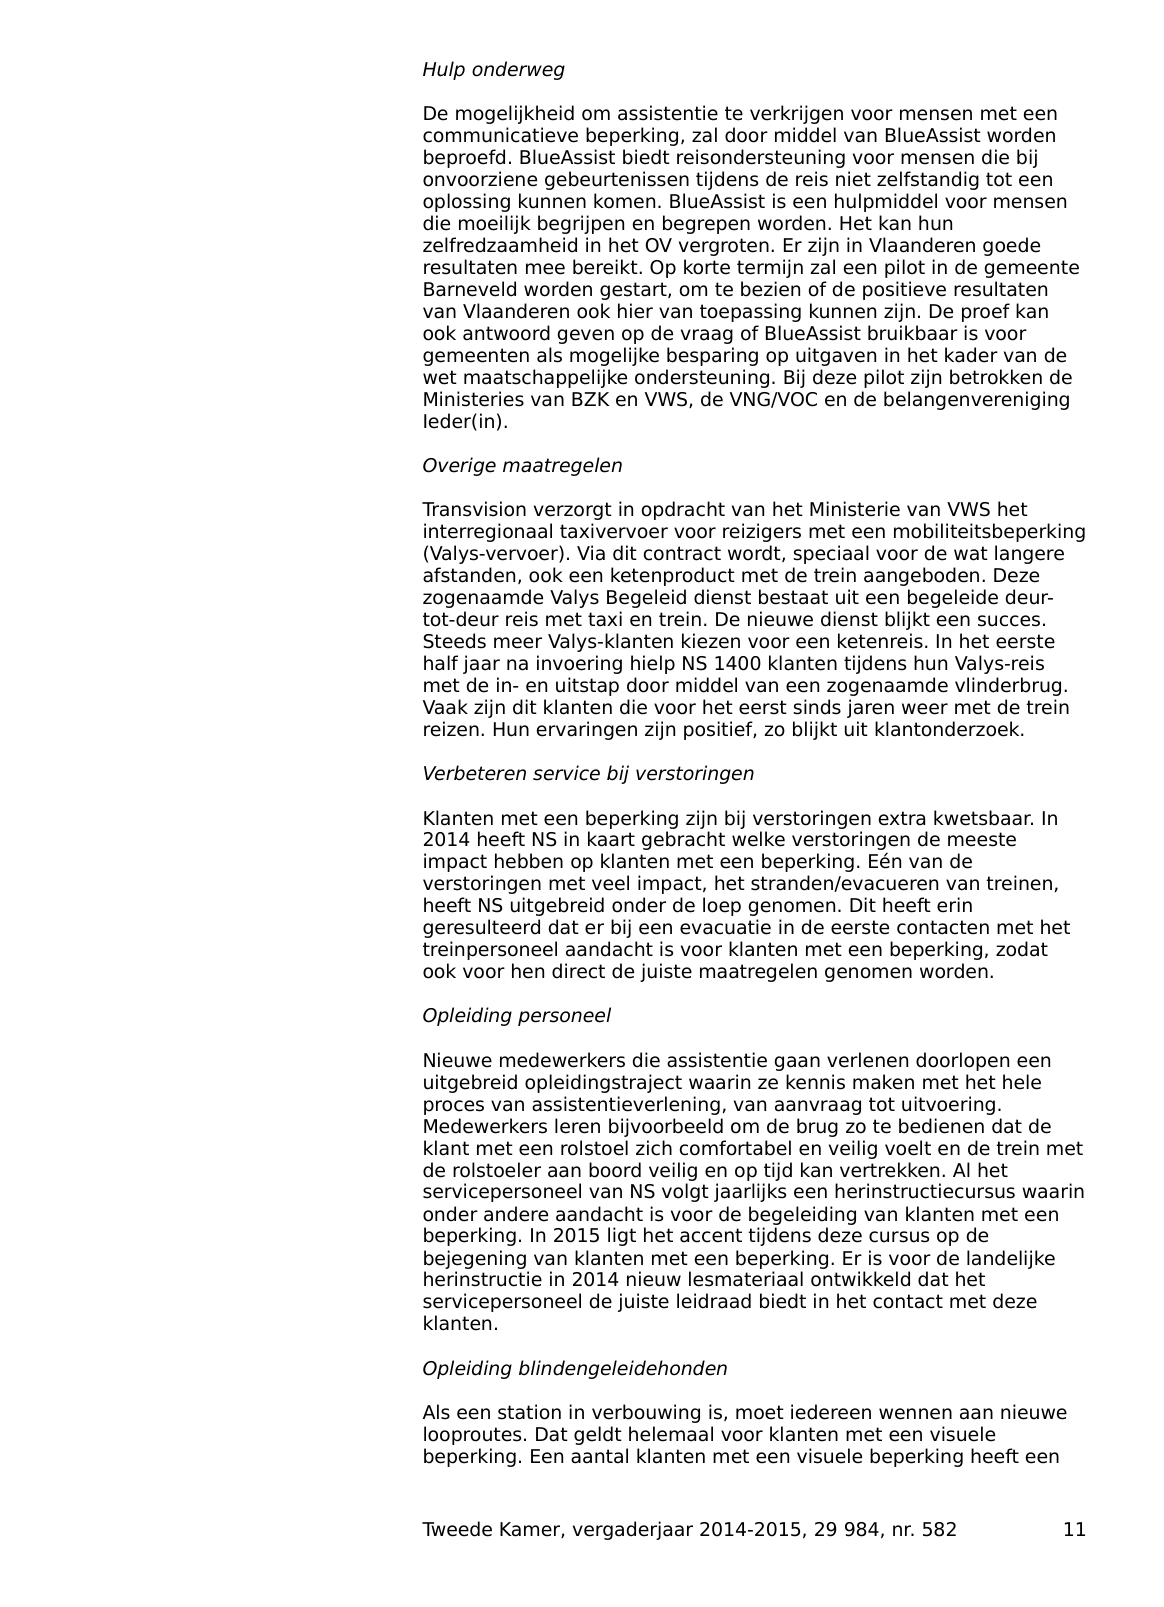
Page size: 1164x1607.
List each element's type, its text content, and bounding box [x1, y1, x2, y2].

subtitle Opleiding blindengeleidehonden [422, 1357, 1087, 1379]
subtitle Hulp onderweg [422, 59, 1087, 81]
text Als een station in verbouwing is, moet iedereen wennen aan nieuwe looproutes. Dat geldt helemaal voor klanten met een visuele beperking. Een aantal klanten met een visuele beperking heeft een [422, 1402, 1087, 1468]
subtitle Overige maatregelen [422, 455, 1087, 477]
subtitle Verbeteren service bij verstoringen [422, 763, 1087, 785]
text Transvision verzorgt in opdracht van het Ministerie van VWS het interregionaal taxivervoer voor reizigers met een mobiliteitsbeperking (Valys-vervoer). Via dit contract wordt, speciaal voor de wat langere afstanden, ook een ketenproduct met de trein aangeboden. Deze zogenaamde Valys Begeleid dienst bestaat uit een begeleide deur-tot-deur reis met taxi en trein. De nieuwe dienst blijkt een succes. Steeds meer Valys-klanten kiezen voor een ketenreis. In het eerste half jaar na invoering hielp NS 1400 klanten tijdens hun Valys-reis met de in- en uitstap door middel van een zogenaamde vlinderbrug. Vaak zijn dit klanten die voor het eerst sinds jaren weer met de trein reizen. Hun ervaringen zijn positief, zo blijkt uit klantonderzoek. [422, 499, 1087, 741]
text Nieuwe medewerkers die assistentie gaan verlenen doorlopen een uitgebreid opleidingstraject waarin ze kennis maken met het hele proces van assistentieverlening, van aanvraag tot uitvoering. Medewerkers leren bijvoorbeeld om de brug zo te bedienen dat de klant met een rolstoel zich comfortabel en veilig voelt en de trein met de rolstoeler aan boord veilig en op tijd kan vertrekken. Al het servicepersoneel van NS volgt jaarlijks een herinstructiecursus waarin onder andere aandacht is voor de begeleiding van klanten met een beperking. In 2015 ligt het accent tijdens deze cursus op de bejegening van klanten met een beperking. Er is voor de landelijke herinstructie in 2014 nieuw lesmateriaal ontwikkeld dat het servicepersoneel de juiste leidraad biedt in het contact met deze klanten. [422, 1049, 1087, 1335]
subtitle Opleiding personeel [422, 1005, 1087, 1027]
text De mogelijkheid om assistentie te verkrijgen voor mensen met een communicatieve beperking, zal door middel van BlueAssist worden beproefd. BlueAssist biedt reisondersteuning voor mensen die bij onvoorziene gebeurtenissen tijdens de reis niet zelfstandig tot een oplossing kunnen komen. BlueAssist is een hulpmiddel voor mensen die moeilijk begrijpen en begrepen worden. Het kan hun zelfredzaamheid in het OV vergroten. Er zijn in Vlaanderen goede resultaten mee bereikt. Op korte termijn zal een pilot in de gemeente Barneveld worden gestart, om te bezien of de positieve resultaten van Vlaanderen ook hier van toepassing kunnen zijn. De proef kan ook antwoord geven op de vraag of BlueAssist bruikbaar is voor gemeenten als mogelijke besparing op uitgaven in het kader van de wet maatschappelijke ondersteuning. Bij deze pilot zijn betrokken de Ministeries van BZK en VWS, de VNG/VOC en de belangenvereniging Ieder(in). [422, 103, 1087, 433]
text Klanten met een beperking zijn bij verstoringen extra kwetsbaar. In 2014 heeft NS in kaart gebracht welke verstoringen de meeste impact hebben op klanten met een beperking. Eén van de verstoringen met veel impact, het stranden/evacueren van treinen, heeft NS uitgebreid onder de loep genomen. Dit heeft erin geresulteerd dat er bij een evacuatie in de eerste contacten met het treinpersoneel aandacht is voor klanten met een beperking, zodat ook voor hen direct de juiste maatregelen genomen worden. [422, 807, 1087, 983]
